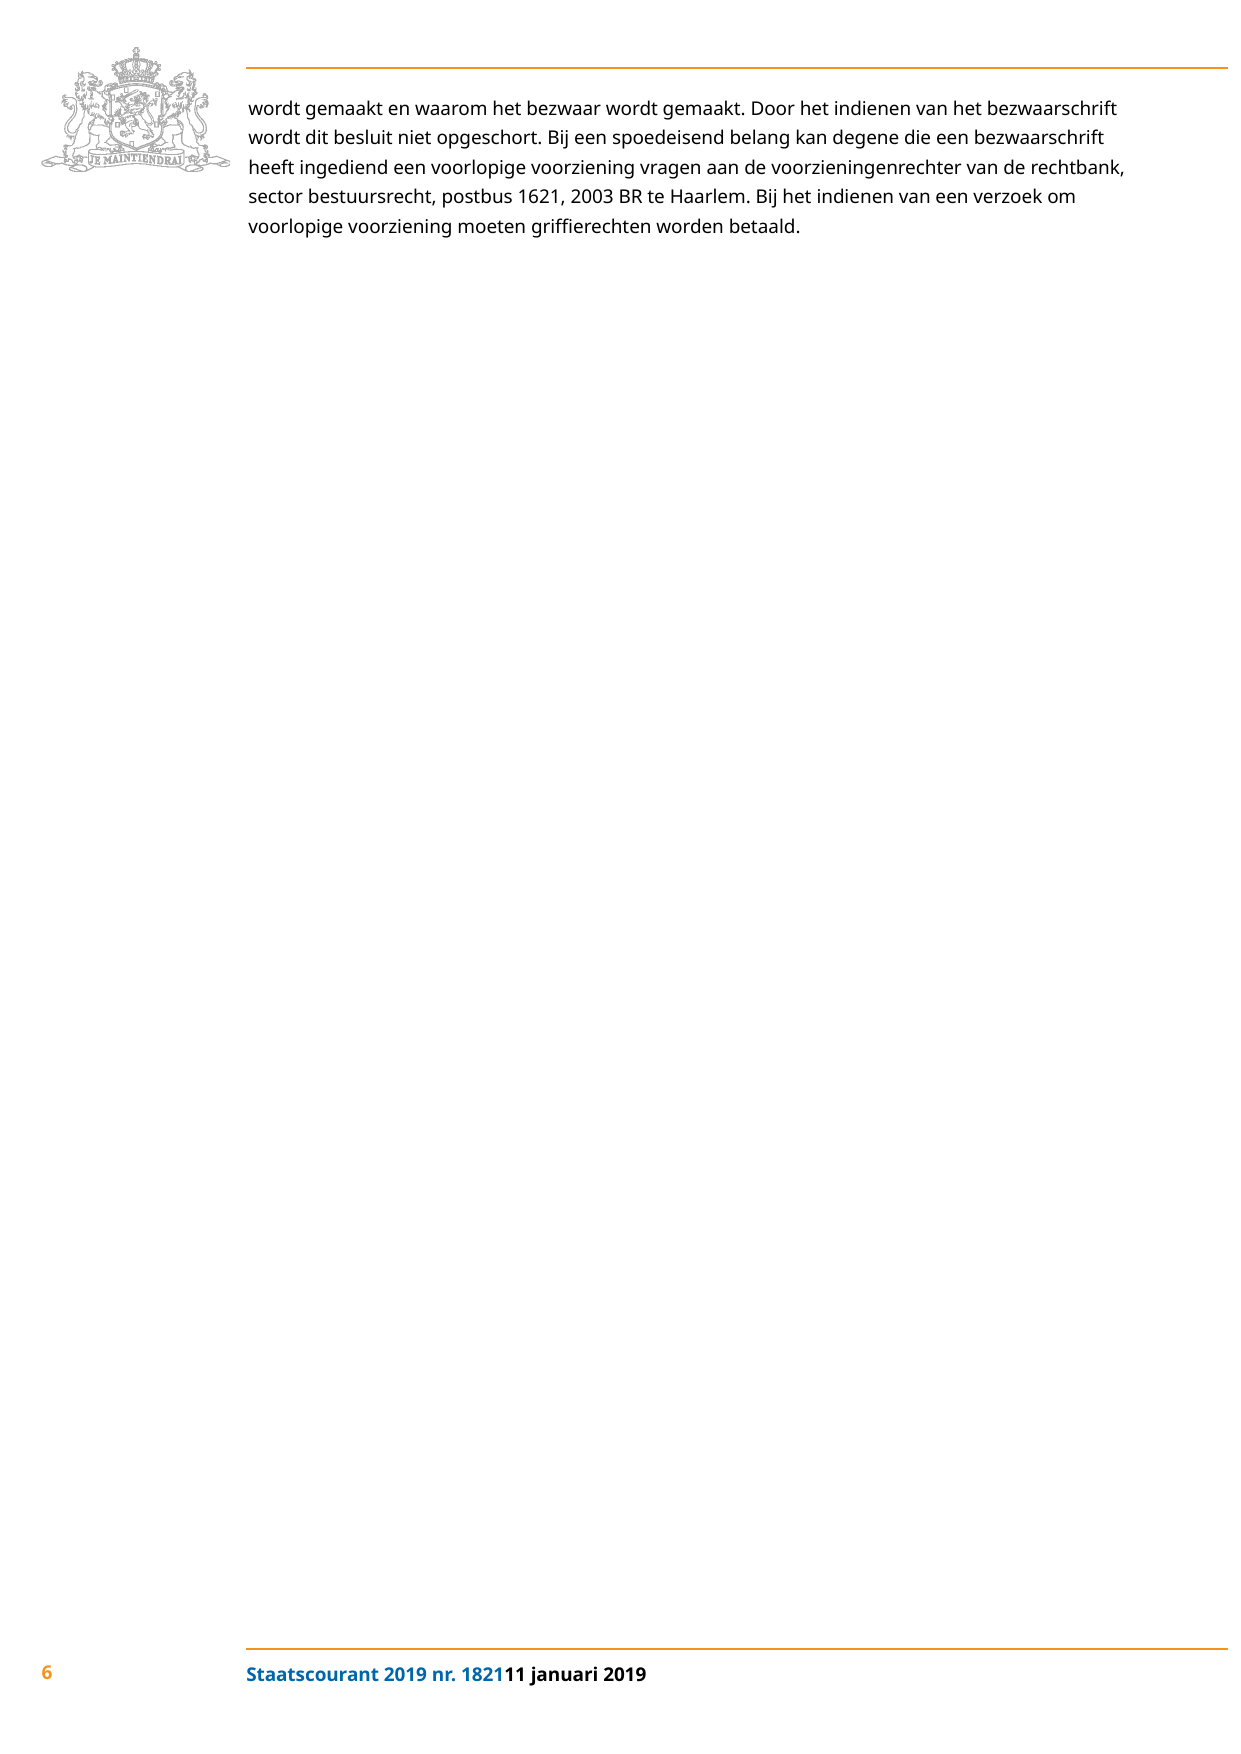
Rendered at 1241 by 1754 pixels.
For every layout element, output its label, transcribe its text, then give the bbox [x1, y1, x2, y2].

picture [41, 47, 231, 172]
text wordt gemaakt en waarom het bezwaar wordt gemaakt. Door het indienen van het bezwaarschrift wordt dit besluit niet opgeschort. Bij een spoedeisend belang kan degene die een bezwaarschrift heeft ingediend een voorlopige voorziening vragen aan de voorzieningenrechter van de rechtbank, sector bestuursrecht, postbus 1621, 2003 BR te Haarlem. Bij het indienen van een verzoek om voorlopige voorziening moeten griffierechten worden betaald. [248, 95, 1152, 239]
